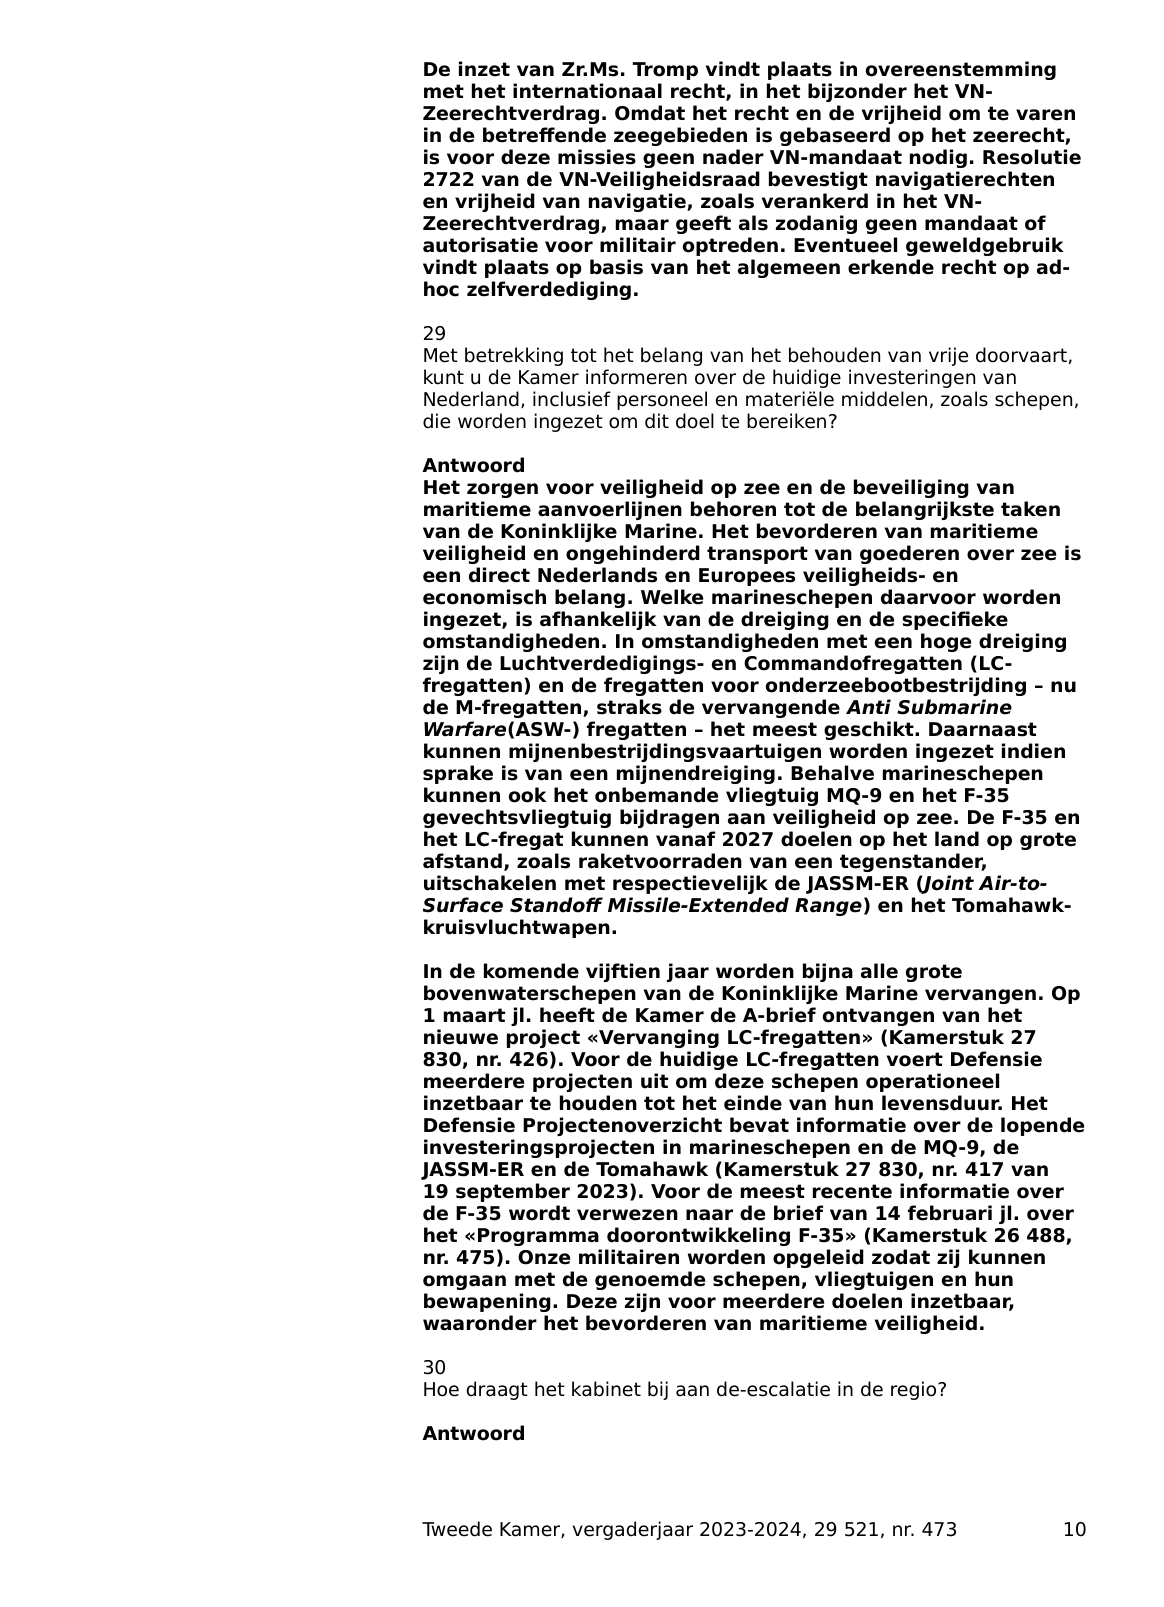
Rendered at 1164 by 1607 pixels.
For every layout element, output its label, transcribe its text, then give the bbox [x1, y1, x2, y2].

text Met betrekking tot het belang van het behouden van vrije doorvaart, kunt u de Kamer informeren over de huidige investeringen van Nederland, inclusief personeel en materiële middelen, zoals schepen, die worden ingezet om dit doel te bereiken? [422, 345, 1087, 433]
text 30 [422, 1357, 1087, 1379]
text 29 [422, 323, 1087, 345]
text Antwoord [422, 455, 1087, 477]
text De inzet van Zr.Ms. Tromp vindt plaats in overeenstemming met het internationaal recht, in het bijzonder het VN-Zeerechtverdrag. Omdat het recht en de vrijheid om te varen in de betreffende zeegebieden is gebaseerd op het zeerecht, is voor deze missies geen nader VN-mandaat nodig. Resolutie 2722 van de VN-Veiligheidsraad bevestigt navigatierechten en vrijheid van navigatie, zoals verankerd in het VN-Zeerechtverdrag, maar geeft als zodanig geen mandaat of autorisatie voor militair optreden. Eventueel geweldgebruik vindt plaats op basis van het algemeen erkende recht op ad-hoc zelfverdediging. [422, 59, 1087, 301]
text In de komende vijftien jaar worden bijna alle grote bovenwaterschepen van de Koninklijke Marine vervangen. Op 1 maart jl. heeft de Kamer de A-brief ontvangen van het nieuwe project «Vervanging LC-fregatten» (Kamerstuk 27 830, nr. 426). Voor de huidige LC-fregatten voert Defensie meerdere projecten uit om deze schepen operationeel inzetbaar te houden tot het einde van hun levensduur. Het Defensie Projectenoverzicht bevat informatie over de lopende investeringsprojecten in marineschepen en de MQ-9, de JASSM-ER en de Tomahawk (Kamerstuk 27 830, nr. 417 van 19 september 2023). Voor de meest recente informatie over de F-35 wordt verwezen naar de brief van 14 februari jl. over het «Programma doorontwikkeling F-35» (Kamerstuk 26 488, nr. 475). Onze militairen worden opgeleid zodat zij kunnen omgaan met de genoemde schepen, vliegtuigen en hun bewapening. Deze zijn voor meerdere doelen inzetbaar, waaronder het bevorderen van maritieme veiligheid. [422, 961, 1087, 1334]
text Het zorgen voor veiligheid op zee en de beveiliging van maritieme aanvoerlijnen behoren tot de belangrijkste taken van de Koninklijke Marine. Het bevorderen van maritieme veiligheid en ongehinderd transport van goederen over zee is een direct Nederlands en Europees veiligheids- en economisch belang. Welke marineschepen daarvoor worden ingezet, is afhankelijk van de dreiging en de specifieke omstandigheden. In omstandigheden met een hoge dreiging zijn de Luchtverdedigings- en Commandofregatten (LC-fregatten) en de fregatten voor onderzeebootbestrijding – nu de M-fregatten, straks de vervangende Anti Submarine Warfare(ASW-) fregatten – het meest geschikt. Daarnaast kunnen mijnenbestrijdingsvaartuigen worden ingezet indien sprake is van een mijnendreiging. Behalve marineschepen kunnen ook het onbemande vliegtuig MQ-9 en het F-35 gevechtsvliegtuig bijdragen aan veiligheid op zee. De F-35 en het LC-fregat kunnen vanaf 2027 doelen op het land op grote afstand, zoals raketvoorraden van een tegenstander, uitschakelen met respectievelijk de JASSM-ER (Joint Air-to-Surface Standoff Missile-Extended Range) en het Tomahawk-kruisvluchtwapen. [422, 477, 1087, 939]
text Hoe draagt het kabinet bij aan de-escalatie in de regio? [422, 1379, 1087, 1401]
text Antwoord [422, 1423, 1087, 1445]
